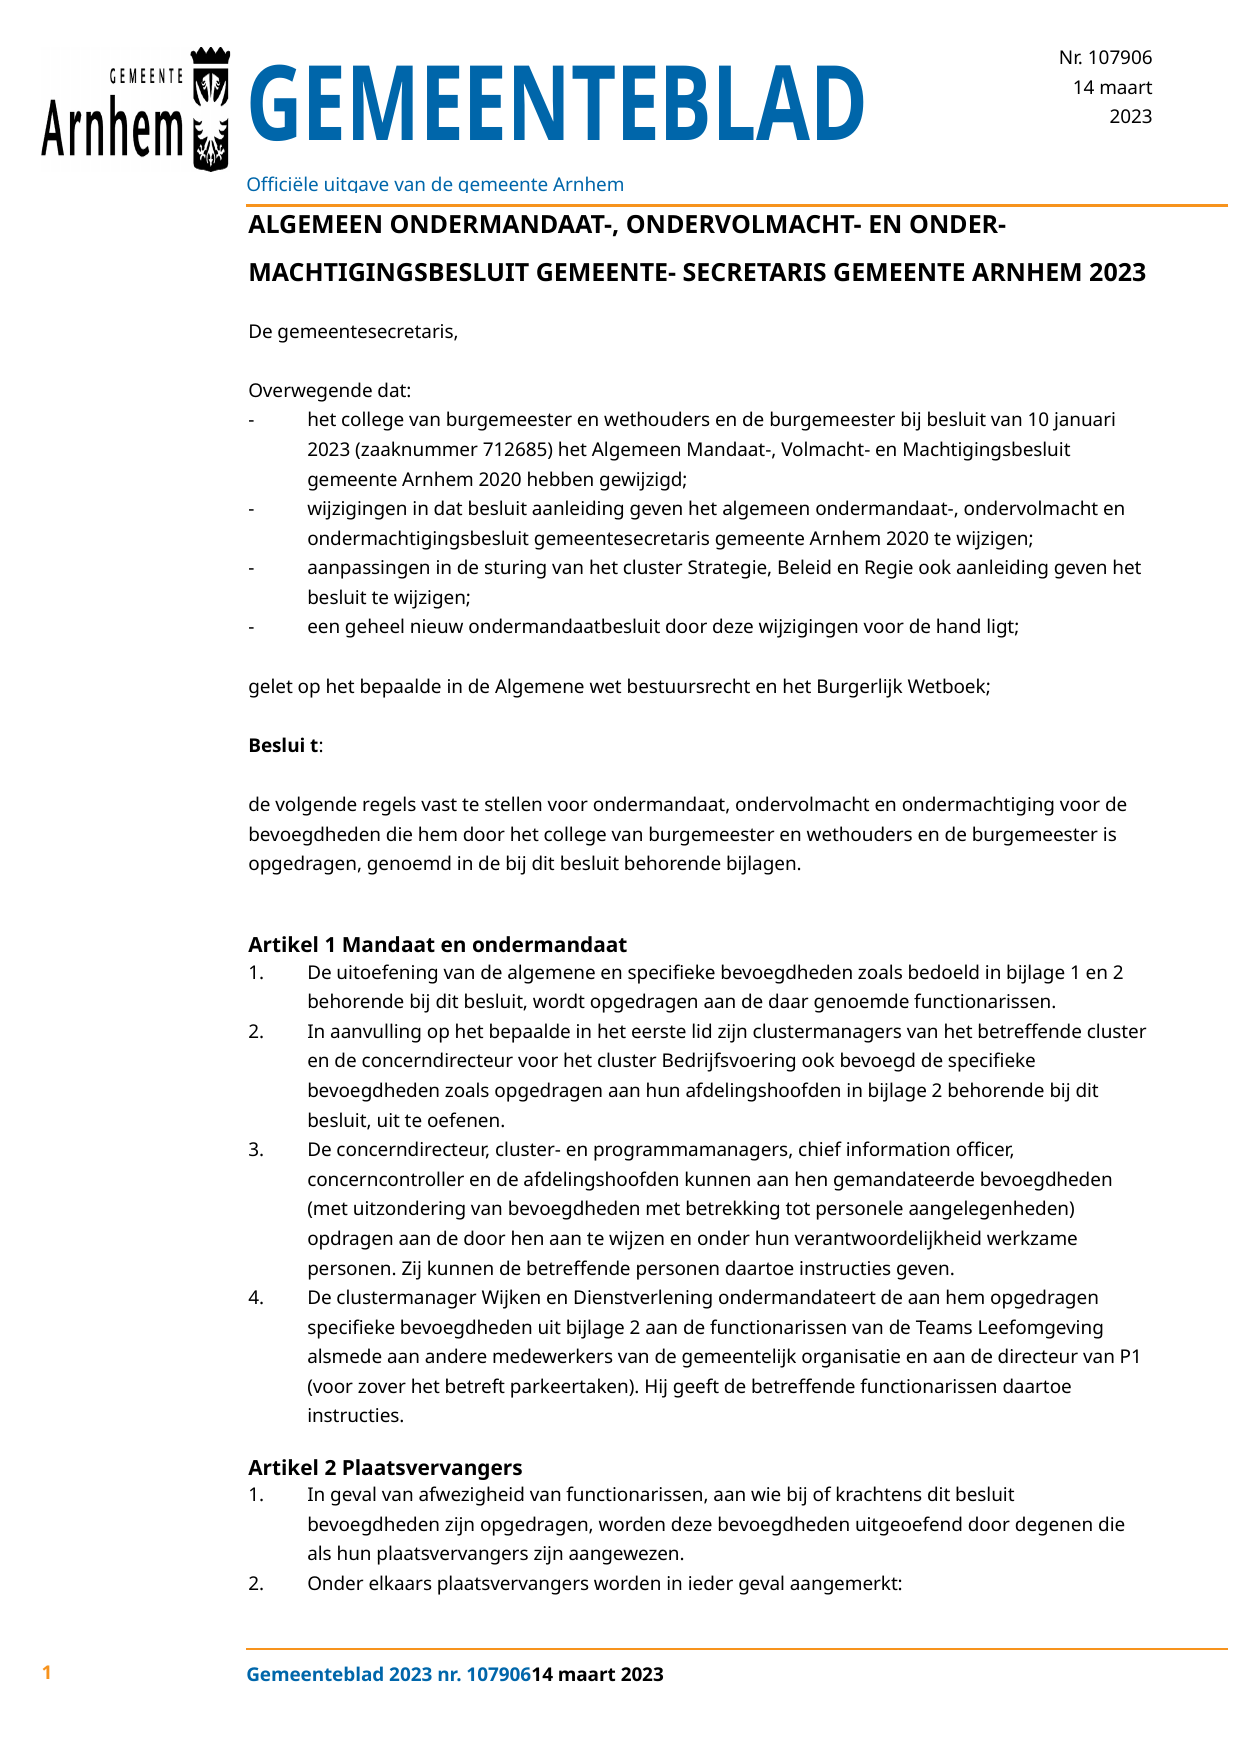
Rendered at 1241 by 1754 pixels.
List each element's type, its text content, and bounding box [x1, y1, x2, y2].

text ALGEMEEN ONDERMANDAAT-, ONDERVOLMACHT- EN ONDER- MACHTIGINGSBESLUIT GEMEENTE- SECRETARIS GEMEENTE ARNHEM 2023 [248, 207, 1152, 288]
text Beslui t: [248, 732, 1152, 758]
list In aanvulling op het bepaalde in het eerste lid zijn clustermanagers van het betreffende cluster en de concerndirecteur voor het cluster Bedrijfsvoering ook bevoegd de specifieke bevoegdheden zoals opgedragen aan hun afdelingshoofden in bijlage 2 behorende bij dit besluit, uit te oefenen. [248, 1018, 1152, 1132]
text De gemeentesecretaris, [248, 318, 1152, 344]
list De concerndirecteur, cluster- en programmamanagers, chief information officer, concerncontroller en de afdelingshoofden kunnen aan hen gemandateerde bevoegdheden (met uitzondering van bevoegdheden met betrekking tot personele aangelegenheden) opdragen aan de door hen aan te wijzen en onder hun verantwoordelijkheid werkzame personen. Zij kunnen de betreffende personen daartoe instructies geven. [248, 1136, 1152, 1280]
text gelet op het bepaalde in de Algemene wet bestuursrecht en het Burgerlijk Wetboek; [248, 673, 1152, 699]
list De uitoefening van de algemene en specifieke bevoegdheden zoals bedoeld in bijlage 1 en 2 behorende bij dit besluit, wordt opgedragen aan de daar genoemde functionarissen. [248, 959, 1152, 1014]
list De clustermanager Wijken en Dienstverlening ondermandateert de aan hem opgedragen specifieke bevoegdheden uit bijlage 2 aan de functionarissen van de Teams Leefomgeving alsmede aan andere medewerkers van de gemeentelijk organisatie en aan de directeur van P1 (voor zover het betreft parkeertaken). Hij geeft de betreffende functionarissen daartoe instructies. [248, 1284, 1152, 1428]
text Artikel 2 Plaatsvervangers [248, 1453, 1152, 1481]
text Artikel 1 Mandaat en ondermandaat [248, 930, 1152, 959]
list het college van burgemeester en wethouders en de burgemeester bij besluit van 10 januari 2023 (zaaknummer 712685) het Algemeen Mandaat-, Volmacht- en Machtigingsbesluit gemeente Arnhem 2020 hebben gewijzigd; [248, 407, 1152, 492]
list een geheel nieuw ondermandaatbesluit door deze wijzigingen voor de hand ligt; [248, 614, 1152, 639]
text Overwegende dat: [248, 377, 1152, 403]
list aanpassingen in de sturing van het cluster Strategie, Beleid en Regie ook aanleiding geven het besluit te wijzigen; [248, 554, 1152, 610]
list wijzigingen in dat besluit aanleiding geven het algemeen ondermandaat-, ondervolmacht en ondermachtigingsbesluit gemeentesecretaris gemeente Arnhem 2020 te wijzigen; [248, 495, 1152, 551]
list Onder elkaars plaatsvervangers worden in ieder geval aangemerkt: [248, 1570, 1152, 1596]
list In geval van afwezigheid van functionarissen, aan wie bij of krachtens dit besluit bevoegdheden zijn opgedragen, worden deze bevoegdheden uitgeoefend door degenen die als hun plaatsvervangers zijn aangewezen. [248, 1481, 1152, 1566]
picture [41, 47, 231, 172]
text de volgende regels vast te stellen voor ondermandaat, ondervolmacht en ondermachtiging voor de bevoegdheden die hem door het college van burgemeester en wethouders en de burgemeester is opgedragen, genoemd in de bij dit besluit behorende bijlagen. [248, 791, 1152, 876]
